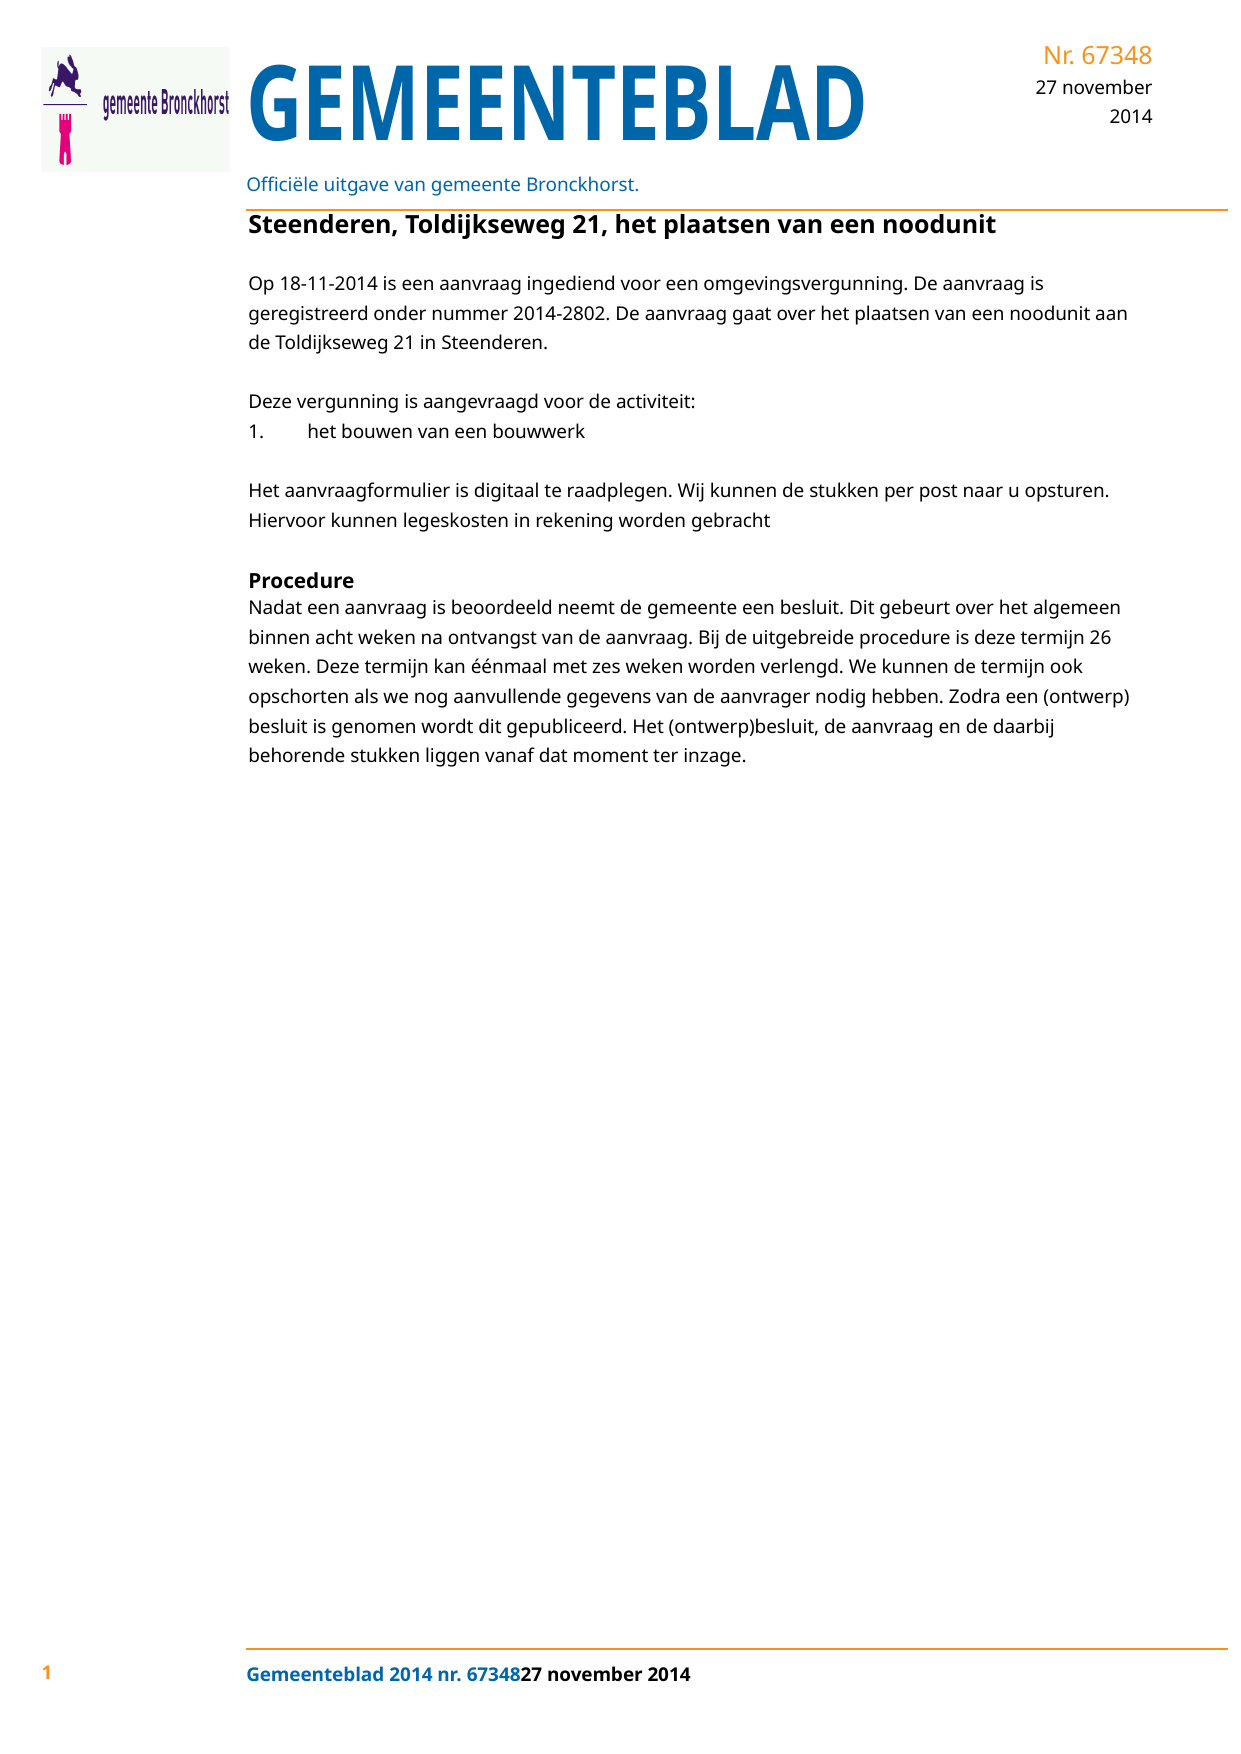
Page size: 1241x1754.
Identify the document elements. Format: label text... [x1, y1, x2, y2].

picture [41, 47, 231, 172]
text Deze vergunning is aangevraagd voor de activiteit: [248, 389, 1152, 414]
list het bouwen van een bouwwerk [248, 418, 1152, 444]
text Nadat een aanvraag is beoordeeld neemt de gemeente een besluit. Dit gebeurt over het algemeen binnen acht weken na ontvangst van de aanvraag. Bij de uitgebreide procedure is deze termijn 26 weken. Deze termijn kan éénmaal met zes weken worden verlengd. We kunnen de termijn ook opschorten als we nog aanvullende gegevens van de aanvrager nodig hebben. Zodra een (ontwerp) besluit is genomen wordt dit gepubliceerd. Het (ontwerp)besluit, de aanvraag en de daarbij behorende stukken liggen vanaf dat moment ter inzage. [248, 594, 1152, 768]
text Het aanvraagformulier is digitaal te raadplegen. Wij kunnen de stukken per post naar u opsturen. Hiervoor kunnen legeskosten in rekening worden gebracht [248, 477, 1152, 533]
text Steenderen, Toldijkseweg 21, het plaatsen van een noodunit [248, 211, 1152, 241]
text Op 18-11-2014 is een aanvraag ingediend voor een omgevingsvergunning. De aanvraag is geregistreerd onder nummer 2014-2802. De aanvraag gaat over het plaatsen van een noodunit aan de Toldijkseweg 21 in Steenderen. [248, 270, 1152, 355]
text Procedure [248, 566, 1152, 594]
